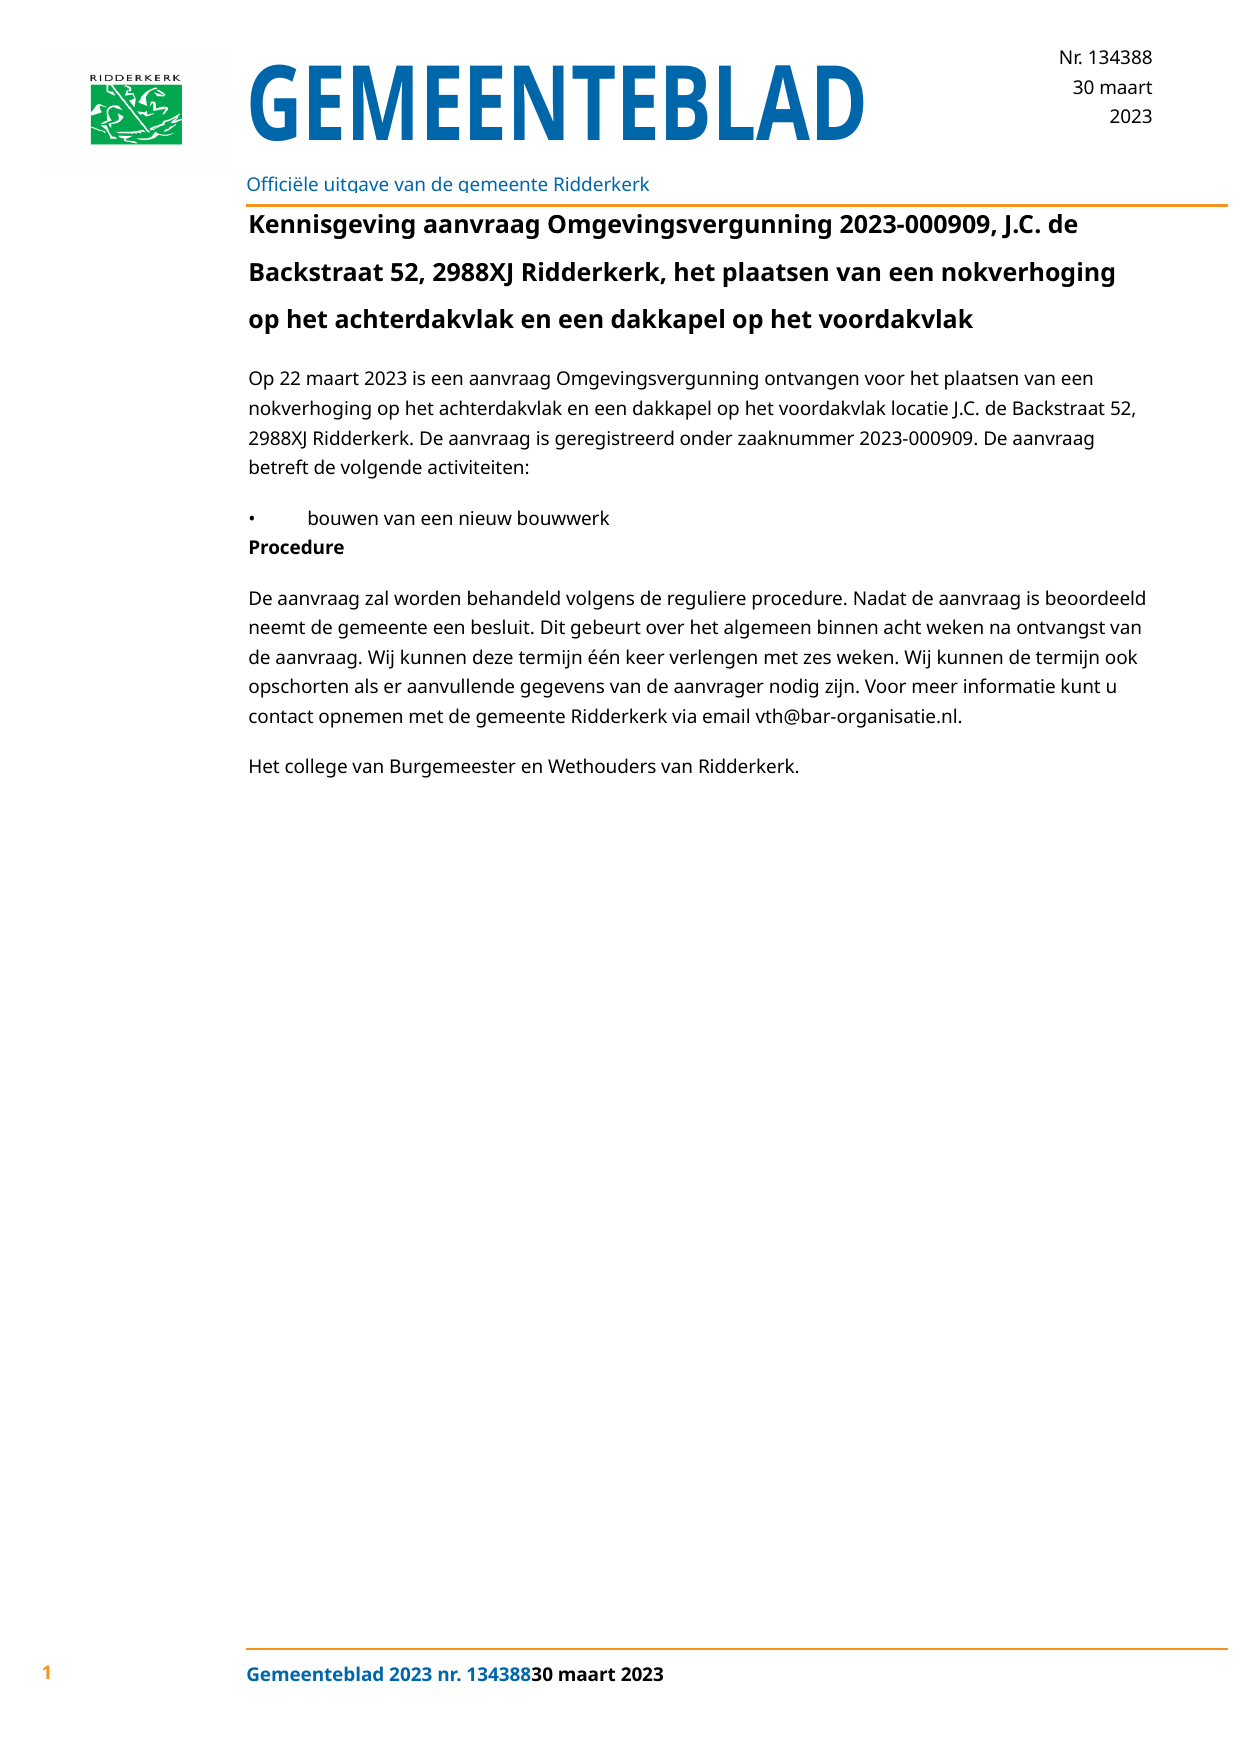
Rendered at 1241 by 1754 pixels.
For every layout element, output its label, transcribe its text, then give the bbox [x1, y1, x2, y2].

text Procedure [248, 534, 1152, 560]
text Op 22 maart 2023 is een aanvraag Omgevingsvergunning ontvangen voor het plaatsen van een nokverhoging op het achterdakvlak en een dakkapel op het voordakvlak locatie J.C. de Backstraat 52, 2988XJ Ridderkerk. De aanvraag is geregistreerd onder zaaknummer 2023-000909. De aanvraag betreft de volgende activiteiten: [248, 366, 1152, 480]
text Kennisgeving aanvraag Omgevingsvergunning 2023-000909, J.C. de Backstraat 52, 2988XJ Ridderkerk, het plaatsen van een nokverhoging op het achterdakvlak en een dakkapel op het voordakvlak [248, 207, 1152, 336]
text Het college van Burgemeester en Wethouders van Ridderkerk. [248, 753, 1152, 779]
list bouwen van een nieuw bouwwerk [248, 505, 1152, 530]
picture [41, 47, 231, 172]
text De aanvraag zal worden behandeld volgens de reguliere procedure. Nadat de aanvraag is beoordeeld neemt de gemeente een besluit. Dit gebeurt over het algemeen binnen acht weken na ontvangst van de aanvraag. Wij kunnen deze termijn één keer verlengen met zes weken. Wij kunnen de termijn ook opschorten als er aanvullende gegevens van de aanvrager nodig zijn. Voor meer informatie kunt u contact opnemen met de gemeente Ridderkerk via email vth@bar-organisatie.nl. [248, 585, 1152, 729]
